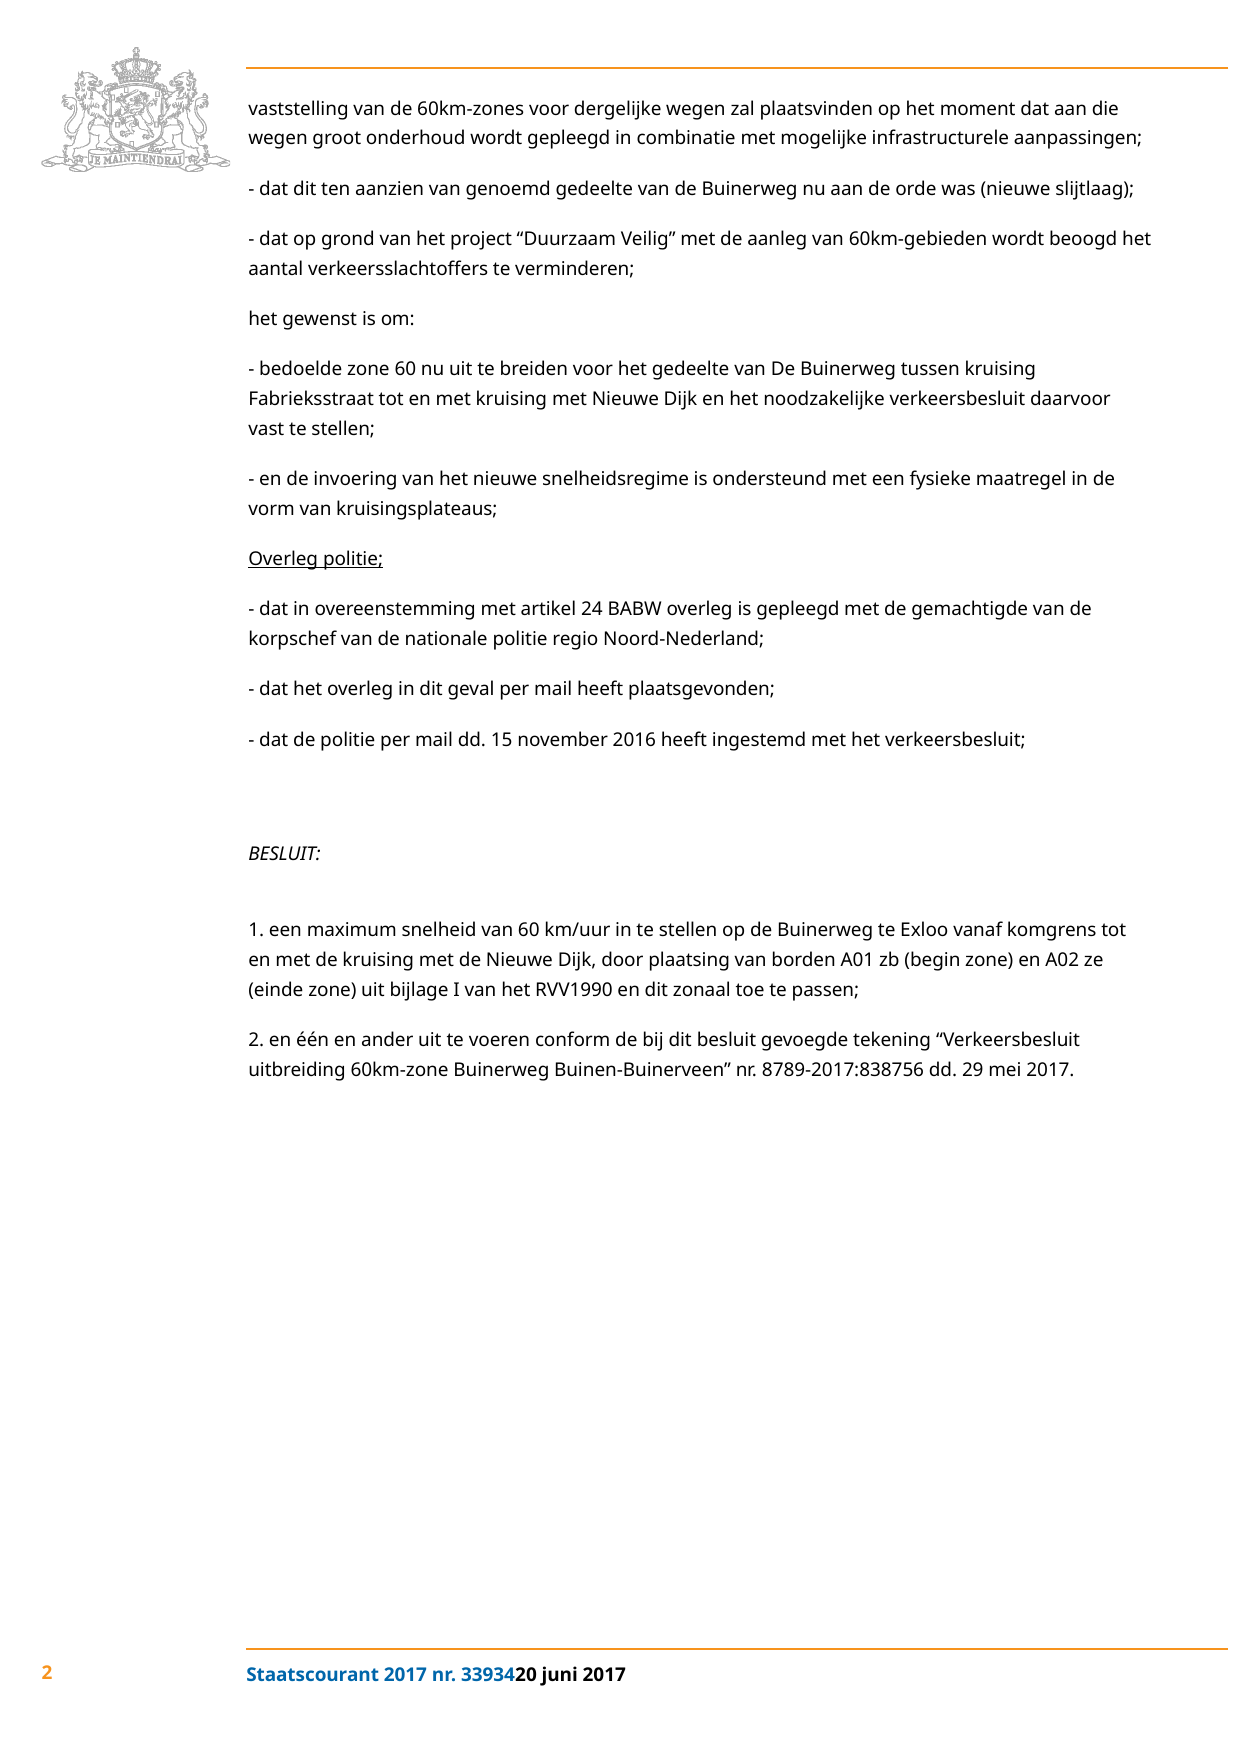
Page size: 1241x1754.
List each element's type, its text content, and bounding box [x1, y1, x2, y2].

text - dat het overleg in dit geval per mail heeft plaatsgevonden; [248, 676, 1152, 701]
text - dat dit ten aanzien van genoemd gedeelte van de Buinerweg nu aan de orde was (nieuwe slijtlaag); [248, 175, 1152, 201]
text het gewenst is om: [248, 305, 1152, 331]
picture [41, 47, 231, 172]
text - dat op grond van het project “Duurzaam Veilig” met de aanleg van 60km-gebieden wordt beoogd het aantal verkeersslachtoffers te verminderen; [248, 225, 1152, 281]
text Overleg politie; [248, 545, 1152, 571]
text - en de invoering van het nieuwe snelheidsregime is ondersteund met een fysieke maatregel in de vorm van kruisingsplateaus; [248, 465, 1152, 521]
text vaststelling van de 60km-zones voor dergelijke wegen zal plaatsvinden op het moment dat aan die wegen groot onderhoud wordt gepleegd in combinatie met mogelijke infrastructurele aanpassingen; [248, 95, 1152, 150]
text BESLUIT: [248, 840, 1152, 866]
text 1. een maximum snelheid van 60 km/uur in te stellen op de Buinerweg te Exloo vanaf komgrens tot en met de kruising met de Nieuwe Dijk, door plaatsing van borden A01 zb (begin zone) en A02 ze (einde zone) uit bijlage I van het RVV1990 en dit zonaal toe te passen; [248, 917, 1152, 1001]
text - bedoelde zone 60 nu uit te breiden voor het gedeelte van De Buinerweg tussen kruising Fabrieksstraat tot en met kruising met Nieuwe Dijk en het noodzakelijke verkeersbesluit daarvoor vast te stellen; [248, 356, 1152, 441]
text - dat de politie per mail dd. 15 november 2016 heeft ingestemd met het verkeersbesluit; [248, 726, 1152, 752]
text - dat in overeenstemming met artikel 24 BABW overleg is gepleegd met de gemachtigde van de korpschef van de nationale politie regio Noord-Nederland; [248, 596, 1152, 651]
text 2. en één en ander uit te voeren conform de bij dit besluit gevoegde tekening “Verkeersbesluit uitbreiding 60km-zone Buinerweg Buinen-Buinerveen” nr. 8789-2017:838756 dd. 29 mei 2017. [248, 1026, 1152, 1081]
